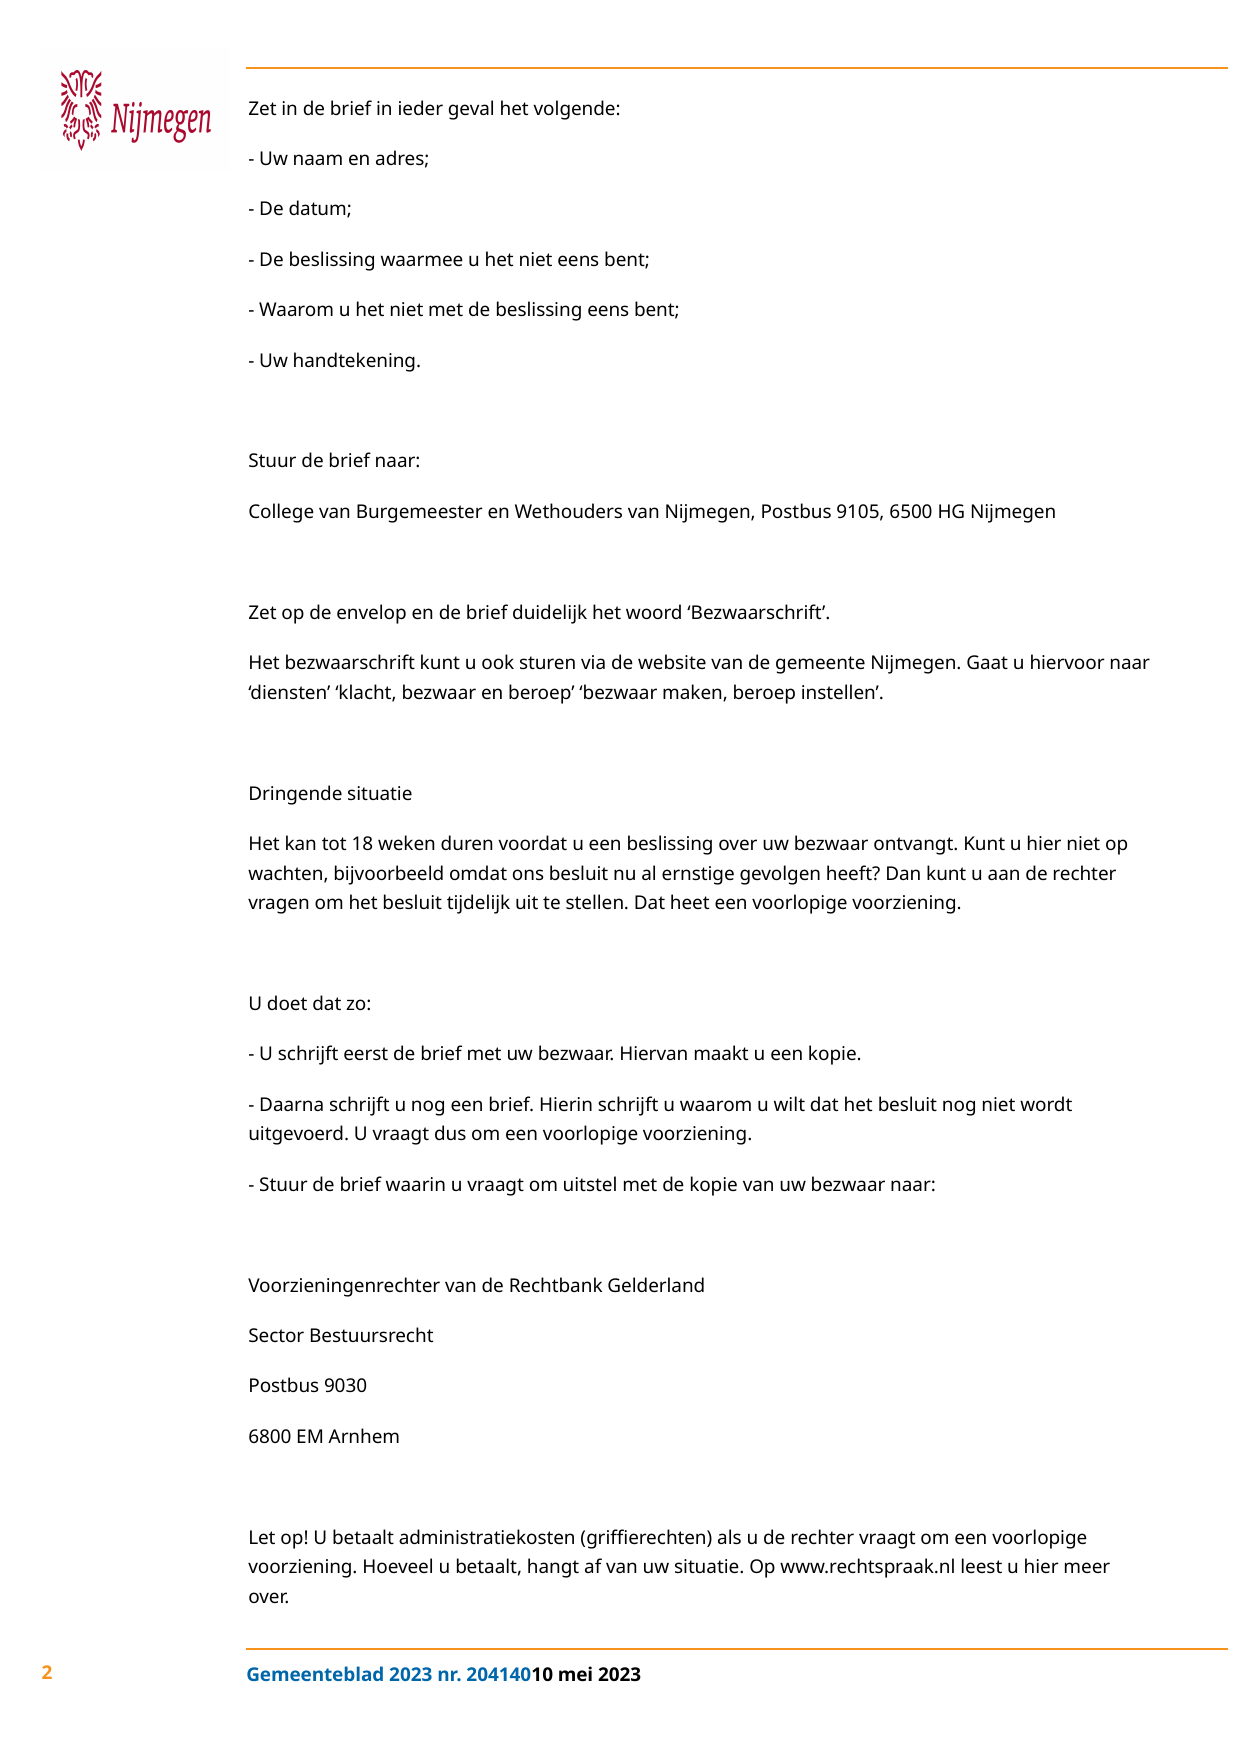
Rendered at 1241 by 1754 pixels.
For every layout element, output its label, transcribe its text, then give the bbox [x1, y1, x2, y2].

text Zet in de brief in ieder geval het volgende: [248, 95, 1152, 121]
text 6800 EM Arnhem [248, 1423, 1152, 1449]
text - Daarna schrijft u nog een brief. Hierin schrijft u waarom u wilt dat het besluit nog niet wordt uitgevoerd. U vraagt dus om een voorlopige voorziening. [248, 1091, 1152, 1146]
text Dringende situatie [248, 780, 1152, 806]
text Voorzieningenrechter van de Rechtbank Gelderland [248, 1272, 1152, 1298]
text Zet op de envelop en de brief duidelijk het woord ‘Bezwaarschrift’. [248, 599, 1152, 625]
text - Stuur de brief waarin u vraagt om uitstel met de kopie van uw bezwaar naar: [248, 1171, 1152, 1197]
text Het bezwaarschrift kunt u ook sturen via de website van de gemeente Nijmegen. Gaat u hiervoor naar ‘diensten’ ‘klacht, bezwaar en beroep’ ‘bezwaar maken, beroep instellen’. [248, 649, 1152, 705]
text Stuur de brief naar: [248, 448, 1152, 473]
text - De beslissing waarmee u het niet eens bent; [248, 246, 1152, 272]
text U doet dat zo: [248, 990, 1152, 1016]
text - U schrijft eerst de brief met uw bezwaar. Hiervan maakt u een kopie. [248, 1041, 1152, 1066]
text - Uw handtekening. [248, 347, 1152, 373]
text College van Burgemeester en Wethouders van Nijmegen, Postbus 9105, 6500 HG Nijmegen [248, 498, 1152, 524]
text - Waarom u het niet met de beslissing eens bent; [248, 296, 1152, 322]
text Het kan tot 18 weken duren voordat u een beslissing over uw bezwaar ontvangt. Kunt u hier niet op wachten, bijvoorbeeld omdat ons besluit nu al ernstige gevolgen heeft? Dan kunt u aan de rechter vragen om het besluit tijdelijk uit te stellen. Dat heet een voorlopige voorziening. [248, 830, 1152, 915]
text Let op! U betaalt administratiekosten (griffierechten) als u de rechter vraagt om een voorlopige voorziening. Hoeveel u betaalt, hangt af van uw situatie. Op www.rechtspraak.nl leest u hier meer over. [248, 1524, 1152, 1609]
text - De datum; [248, 196, 1152, 221]
text Postbus 9030 [248, 1373, 1152, 1398]
text - Uw naam en adres; [248, 145, 1152, 171]
text Sector Bestuursrecht [248, 1322, 1152, 1348]
picture [41, 47, 231, 172]
